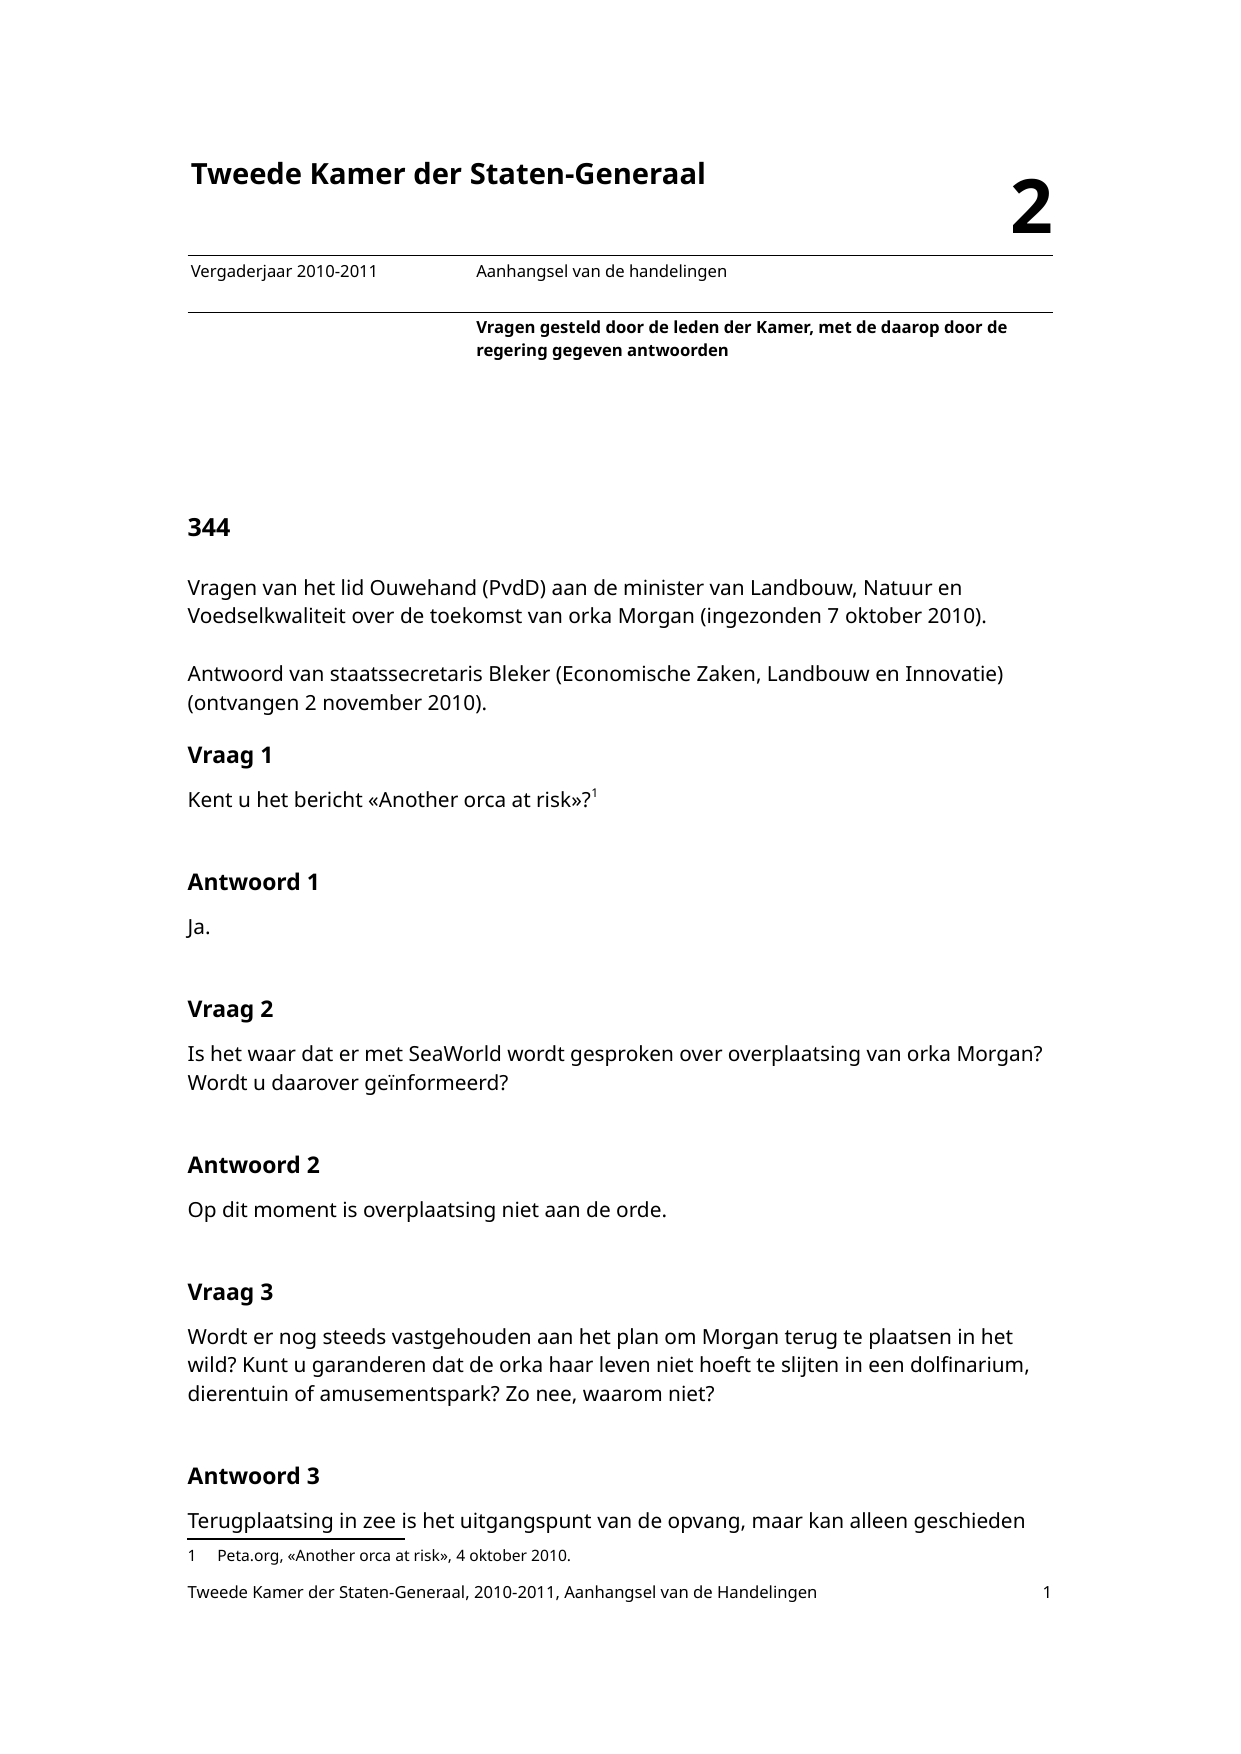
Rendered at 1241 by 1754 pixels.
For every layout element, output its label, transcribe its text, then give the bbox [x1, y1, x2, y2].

text Antwoord van staatssecretaris Bleker (Economische Zaken, Landbouw en Innovatie) (ontvangen 2 november 2010). [187, 659, 1053, 716]
subtitle Antwoord 1 [187, 866, 1053, 897]
table_cell [188, 313, 473, 361]
text Is het waar dat er met SeaWorld wordt gesproken over overplaatsing van orka Morgan? Wordt u daarover geïnformeerd? [187, 1039, 1053, 1096]
text Wordt er nog steeds vastgehouden aan het plan om Morgan terug te plaatsen in het wild? Kunt u garanderen dat de orka haar leven niet hoeft te slijten in een dolfinarium, dierentuin of amusementspark? Zo nee, waarom niet? [187, 1322, 1053, 1407]
table_header 2 [880, 150, 1053, 255]
table_cell Vragen gesteld door de leden der Kamer, met de daarop door de regering gegeven antwoorden [473, 313, 1053, 361]
text Op dit moment is overplaatsing niet aan de orde. [187, 1195, 1053, 1223]
text Kent u het bericht «Another orca at risk»? [187, 785, 1053, 813]
text Ja. [187, 912, 1053, 941]
subtitle Antwoord 2 [187, 1149, 1053, 1180]
subtitle Vraag 3 [187, 1276, 1053, 1307]
table_cell Vergaderjaar 2010-2011 [188, 256, 473, 312]
text 344 [187, 509, 1053, 543]
text Peta.org, «Another orca at risk», 4 oktober 2010. [187, 1538, 1053, 1566]
text Vragen van het lid Ouwehand (PvdD) aan de minister van Landbouw, Natuur en Voedselkwaliteit over de toekomst van orka Morgan (ingezonden 7 oktober 2010). [187, 573, 1053, 630]
table_header Tweede Kamer der Staten-Generaal [188, 150, 879, 255]
subtitle Vraag 2 [187, 993, 1053, 1024]
table_cell Aanhangsel van de handelingen [473, 256, 1053, 312]
subtitle Vraag 1 [187, 739, 1053, 770]
